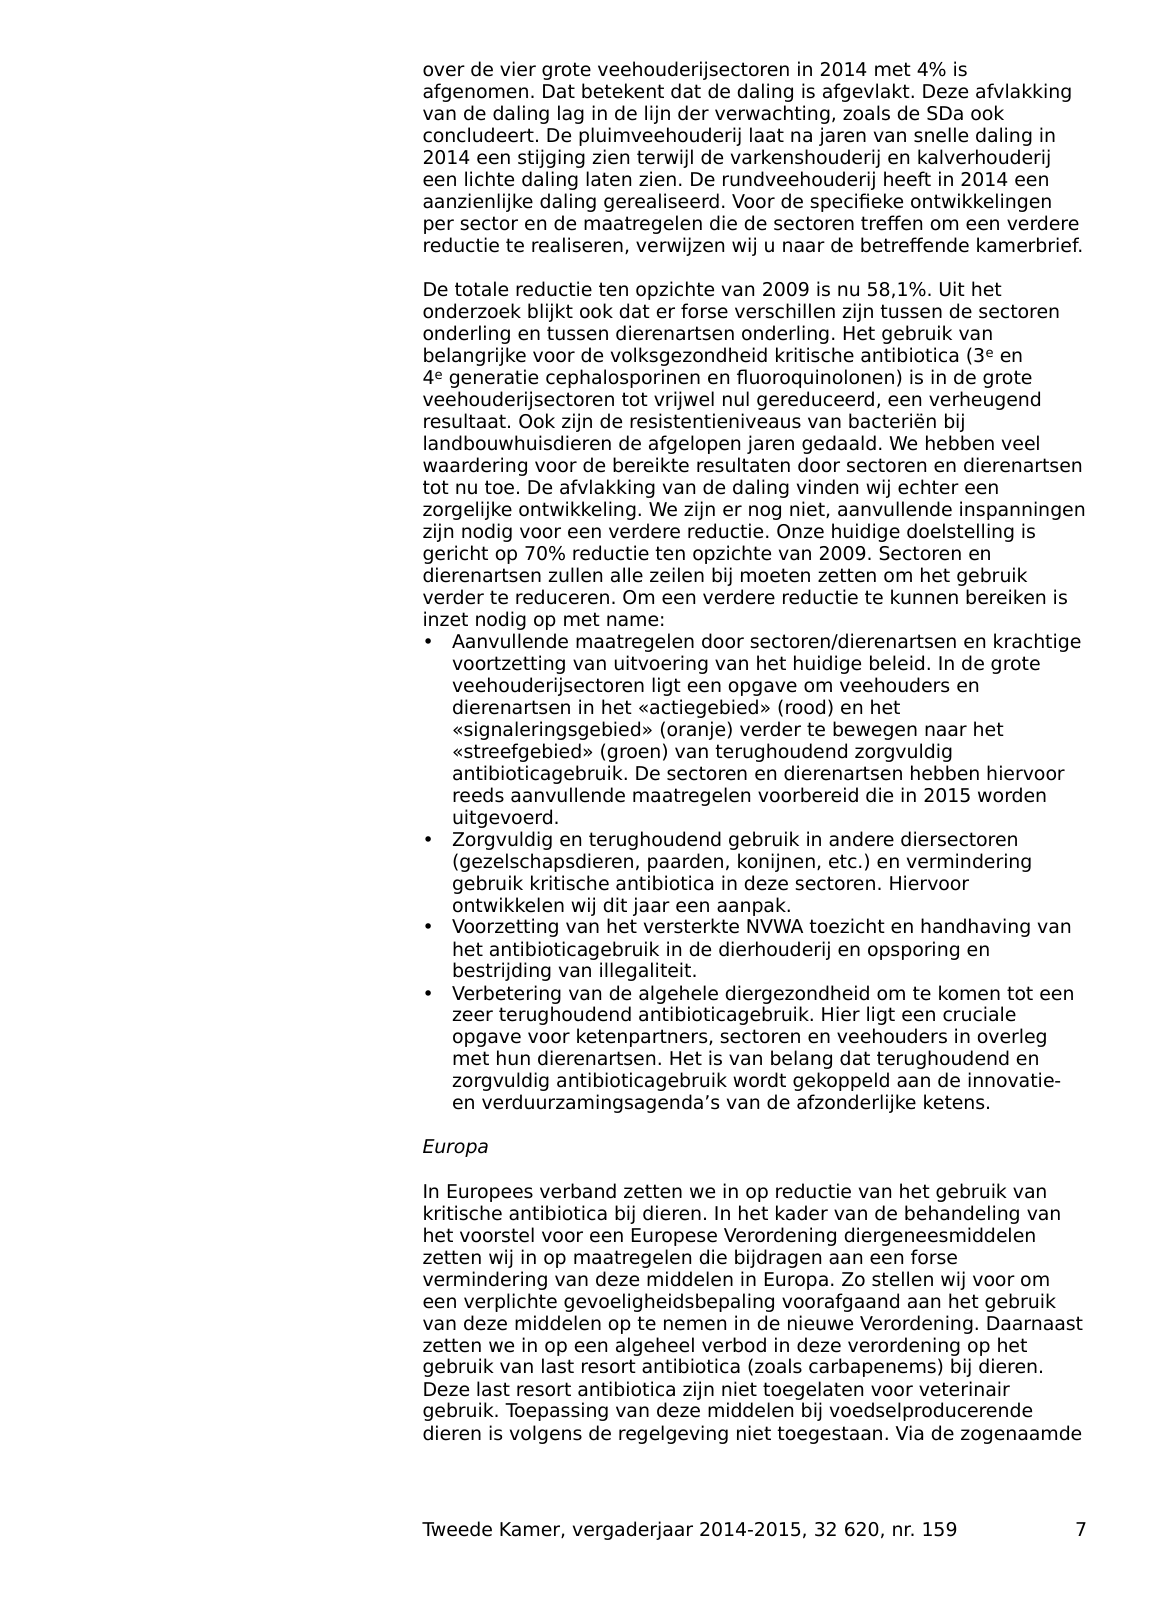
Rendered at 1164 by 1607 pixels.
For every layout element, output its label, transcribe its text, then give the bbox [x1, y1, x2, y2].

text • Aanvullende maatregelen door sectoren/dierenartsen en krachtige voortzetting van uitvoering van het huidige beleid. In de grote veehouderijsectoren ligt een opgave om veehouders en dierenartsen in het «actiegebied» (rood) en het «signaleringsgebied» (oranje) verder te bewegen naar het «streefgebied» (groen) van terughoudend zorgvuldig antibioticagebruik. De sectoren en dierenartsen hebben hiervoor reeds aanvullende maatregelen voorbereid die in 2015 worden uitgevoerd. [422, 631, 1087, 828]
text De totale reductie ten opzichte van 2009 is nu 58,1%. Uit het onderzoek blijkt ook dat er forse verschillen zijn tussen de sectoren onderling en tussen dierenartsen onderling. Het gebruik van belangrijke voor de volksgezondheid kritische antibiotica (3e en 4e generatie cephalosporinen en fluoroquinolonen) is in de grote veehouderijsectoren tot vrijwel nul gereduceerd, een verheugend resultaat. Ook zijn de resistentieniveaus van bacteriën bij landbouwhuisdieren de afgelopen jaren gedaald. We hebben veel waardering voor de bereikte resultaten door sectoren en dierenartsen tot nu toe. De afvlakking van de daling vinden wij echter een zorgelijke ontwikkeling. We zijn er nog niet, aanvullende inspanningen zijn nodig voor een verdere reductie. Onze huidige doelstelling is gericht op 70% reductie ten opzichte van 2009. Sectoren en dierenartsen zullen alle zeilen bij moeten zetten om het gebruik verder te reduceren. Om een verdere reductie te kunnen bereiken is inzet nodig op met name: [422, 279, 1087, 631]
subtitle Europa [422, 1136, 1087, 1158]
text over de vier grote veehouderijsectoren in 2014 met 4% is afgenomen. Dat betekent dat de daling is afgevlakt. Deze afvlakking van de daling lag in de lijn der verwachting, zoals de SDa ook concludeert. De pluimveehouderij laat na jaren van snelle daling in 2014 een stijging zien terwijl de varkenshouderij en kalverhouderij een lichte daling laten zien. De rundveehouderij heeft in 2014 een aanzienlijke daling gerealiseerd. Voor de specifieke ontwikkelingen per sector en de maatregelen die de sectoren treffen om een verdere reductie te realiseren, verwijzen wij u naar de betreffende kamerbrief. [422, 59, 1087, 257]
text • Verbetering van de algehele diergezondheid om te komen tot een zeer terughoudend antibioticagebruik. Hier ligt een cruciale opgave voor ketenpartners, sectoren en veehouders in overleg met hun dierenartsen. Het is van belang dat terughoudend en zorgvuldig antibioticagebruik wordt gekoppeld aan de innovatie- en verduurzamingsagenda’s van de afzonderlijke ketens. [422, 982, 1087, 1114]
text • Voorzetting van het versterkte NVWA toezicht en handhaving van het antibioticagebruik in de dierhouderij en opsporing en bestrijding van illegaliteit. [422, 916, 1087, 982]
text • Zorgvuldig en terughoudend gebruik in andere diersectoren (gezelschapsdieren, paarden, konijnen, etc.) en vermindering gebruik kritische antibiotica in deze sectoren. Hiervoor ontwikkelen wij dit jaar een aanpak. [422, 828, 1087, 916]
text In Europees verband zetten we in op reductie van het gebruik van kritische antibiotica bij dieren. In het kader van de behandeling van het voorstel voor een Europese Verordening diergeneesmiddelen zetten wij in op maatregelen die bijdragen aan een forse vermindering van deze middelen in Europa. Zo stellen wij voor om een verplichte gevoeligheidsbepaling voorafgaand aan het gebruik van deze middelen op te nemen in de nieuwe Verordening. Daarnaast zetten we in op een algeheel verbod in deze verordening op het gebruik van last resort antibiotica (zoals carbapenems) bij dieren. Deze last resort antibiotica zijn niet toegelaten voor veterinair gebruik. Toepassing van deze middelen bij voedselproducerende dieren is volgens de regelgeving niet toegestaan. Via de zogenaamde [422, 1181, 1087, 1444]
